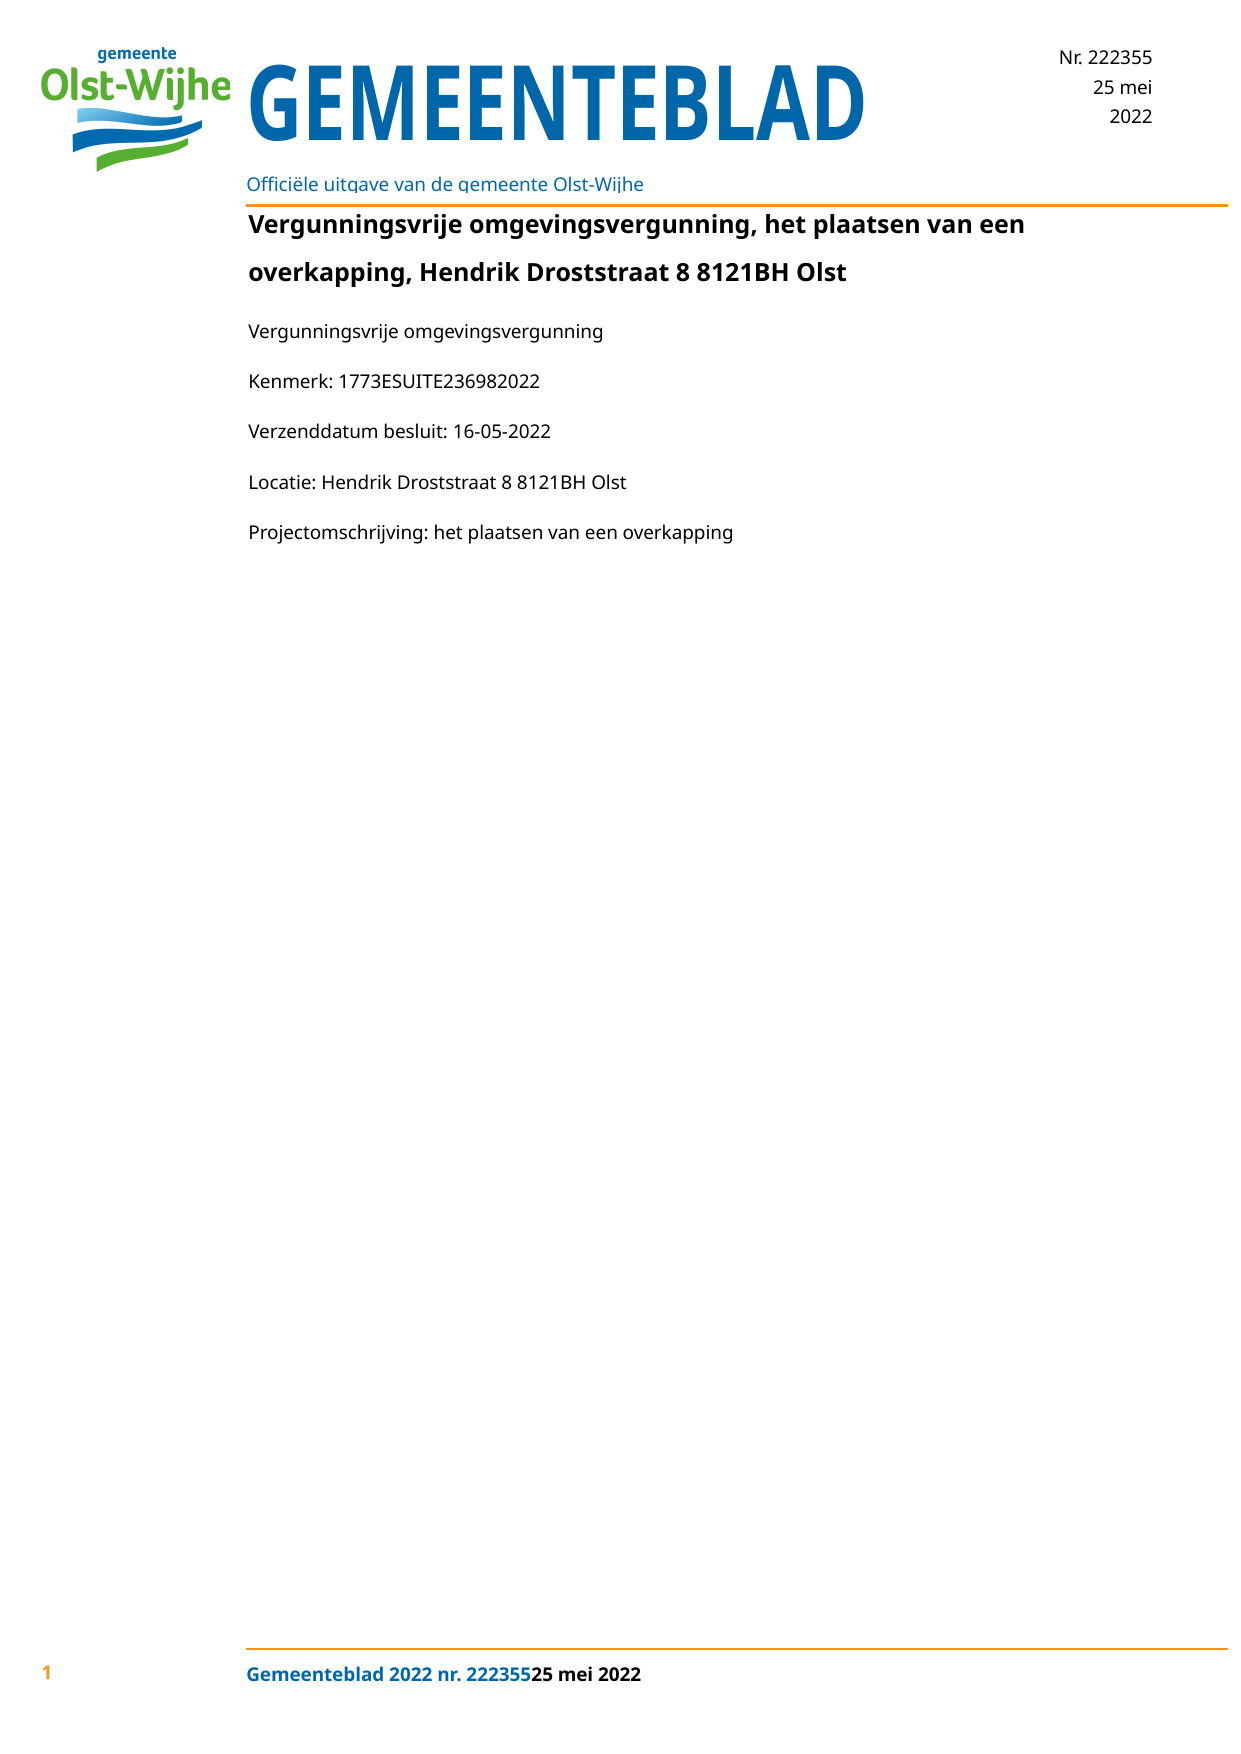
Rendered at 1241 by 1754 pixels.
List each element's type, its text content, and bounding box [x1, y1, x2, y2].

text Verzenddatum besluit: 16-05-2022 [248, 419, 1152, 444]
text Kenmerk: 1773ESUITE236982022 [248, 368, 1152, 394]
picture [41, 47, 231, 172]
text Vergunningsvrije omgevingsvergunning [248, 318, 1152, 344]
text Projectomschrijving: het plaatsen van een overkapping [248, 519, 1152, 545]
text Locatie: Hendrik Droststraat 8 8121BH Olst [248, 469, 1152, 495]
text Vergunningsvrije omgevingsvergunning, het plaatsen van een overkapping, Hendrik Droststraat 8 8121BH Olst [248, 207, 1152, 288]
